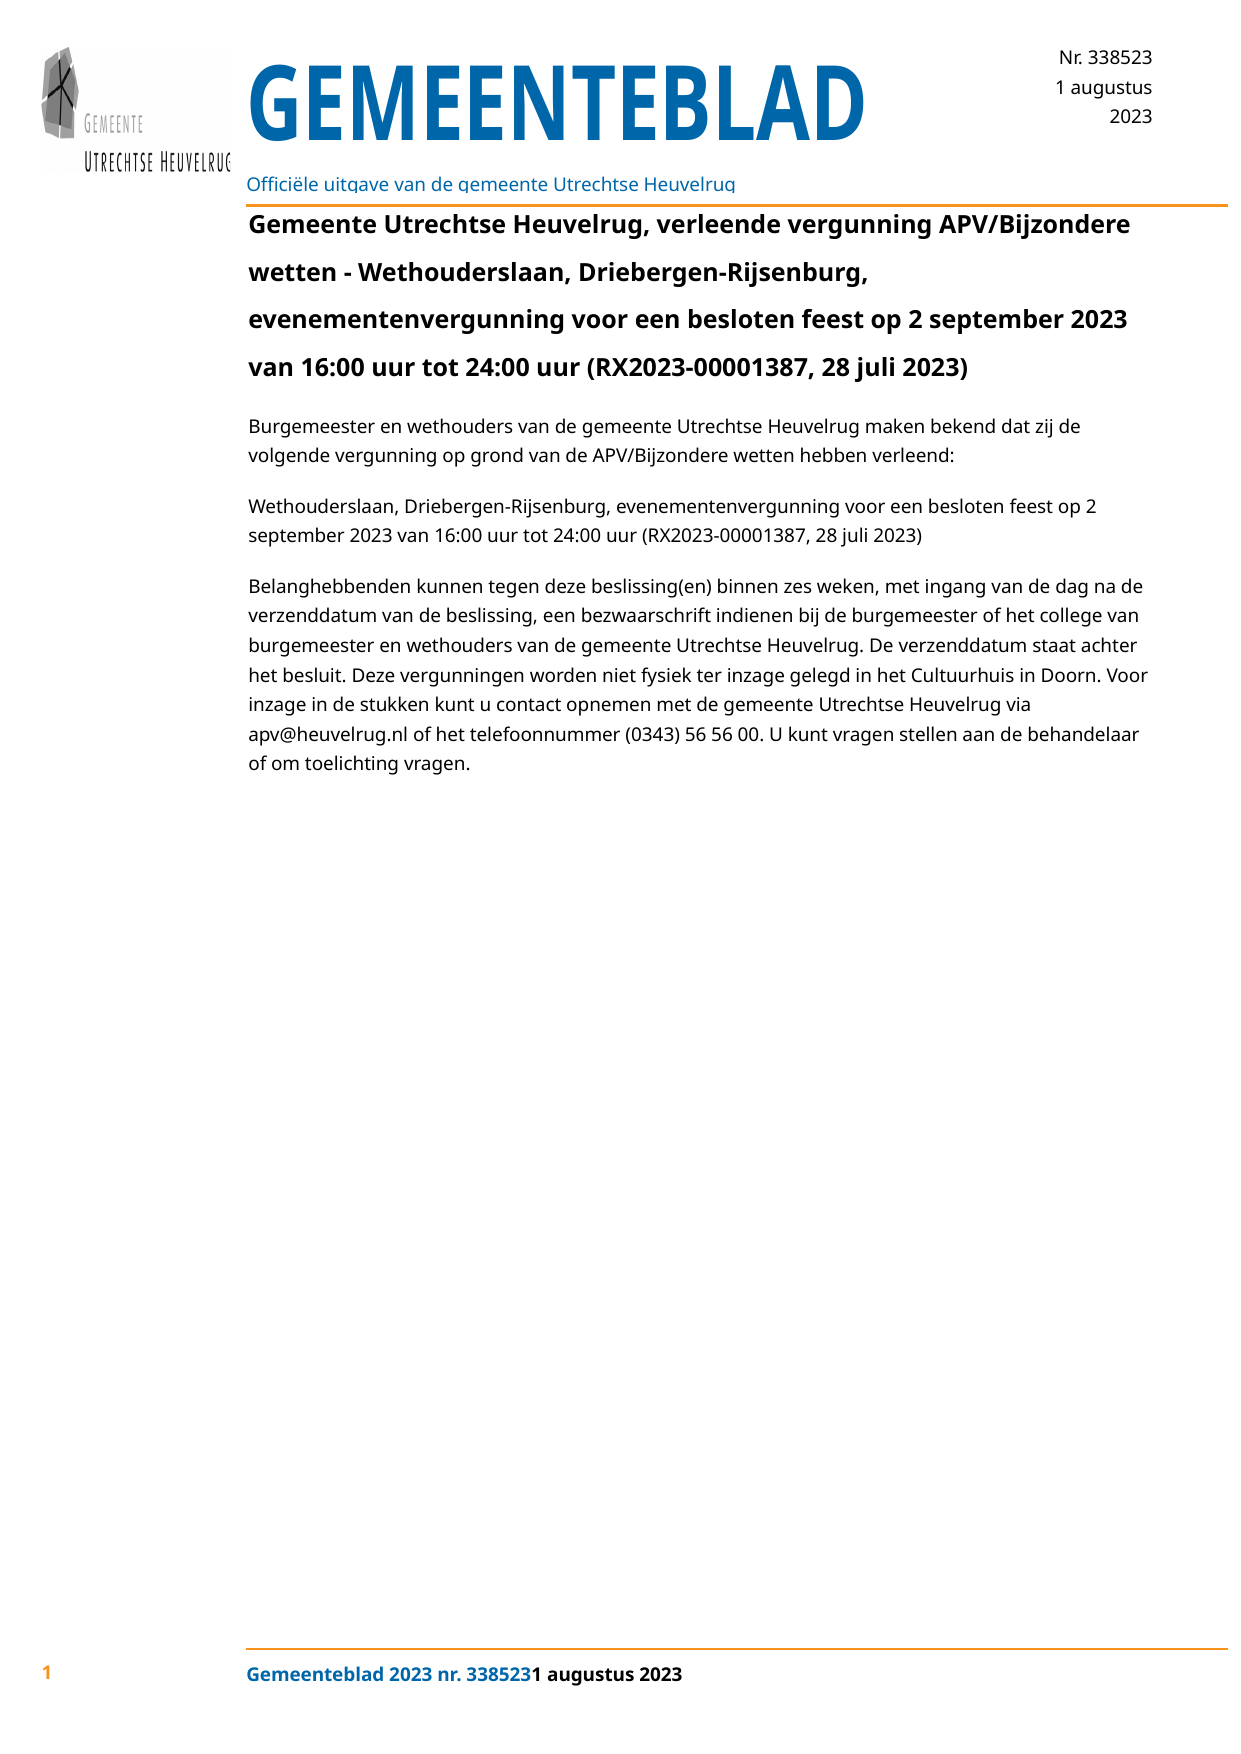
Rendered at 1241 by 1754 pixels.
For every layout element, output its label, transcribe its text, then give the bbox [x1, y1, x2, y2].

text Gemeente Utrechtse Heuvelrug, verleende vergunning APV/Bijzondere wetten - Wethouderslaan, Driebergen-Rijsenburg, evenementenvergunning voor een besloten feest op 2 september 2023 van 16:00 uur tot 24:00 uur (RX2023-00001387, 28 juli 2023) [248, 207, 1152, 384]
picture [41, 47, 231, 172]
text Burgemeester en wethouders van de gemeente Utrechtse Heuvelrug maken bekend dat zij de volgende vergunning op grond van de APV/Bijzondere wetten hebben verleend: [248, 413, 1152, 468]
text Belanghebbenden kunnen tegen deze beslissing(en) binnen zes weken, met ingang van de dag na de verzenddatum van de beslissing, een bezwaarschrift indienen bij de burgemeester of het college van burgemeester en wethouders van de gemeente Utrechtse Heuvelrug. De verzenddatum staat achter het besluit. Deze vergunningen worden niet fysiek ter inzage gelegd in het Cultuurhuis in Doorn. Voor inzage in de stukken kunt u contact opnemen met de gemeente Utrechtse Heuvelrug via apv@heuvelrug.nl of het telefoonnummer (0343) 56 56 00. U kunt vragen stellen aan de behandelaar of om toelichting vragen. [248, 573, 1152, 776]
text Wethouderslaan, Driebergen-Rijsenburg, evenementenvergunning voor een besloten feest op 2 september 2023 van 16:00 uur tot 24:00 uur (RX2023-00001387, 28 juli 2023) [248, 493, 1152, 548]
